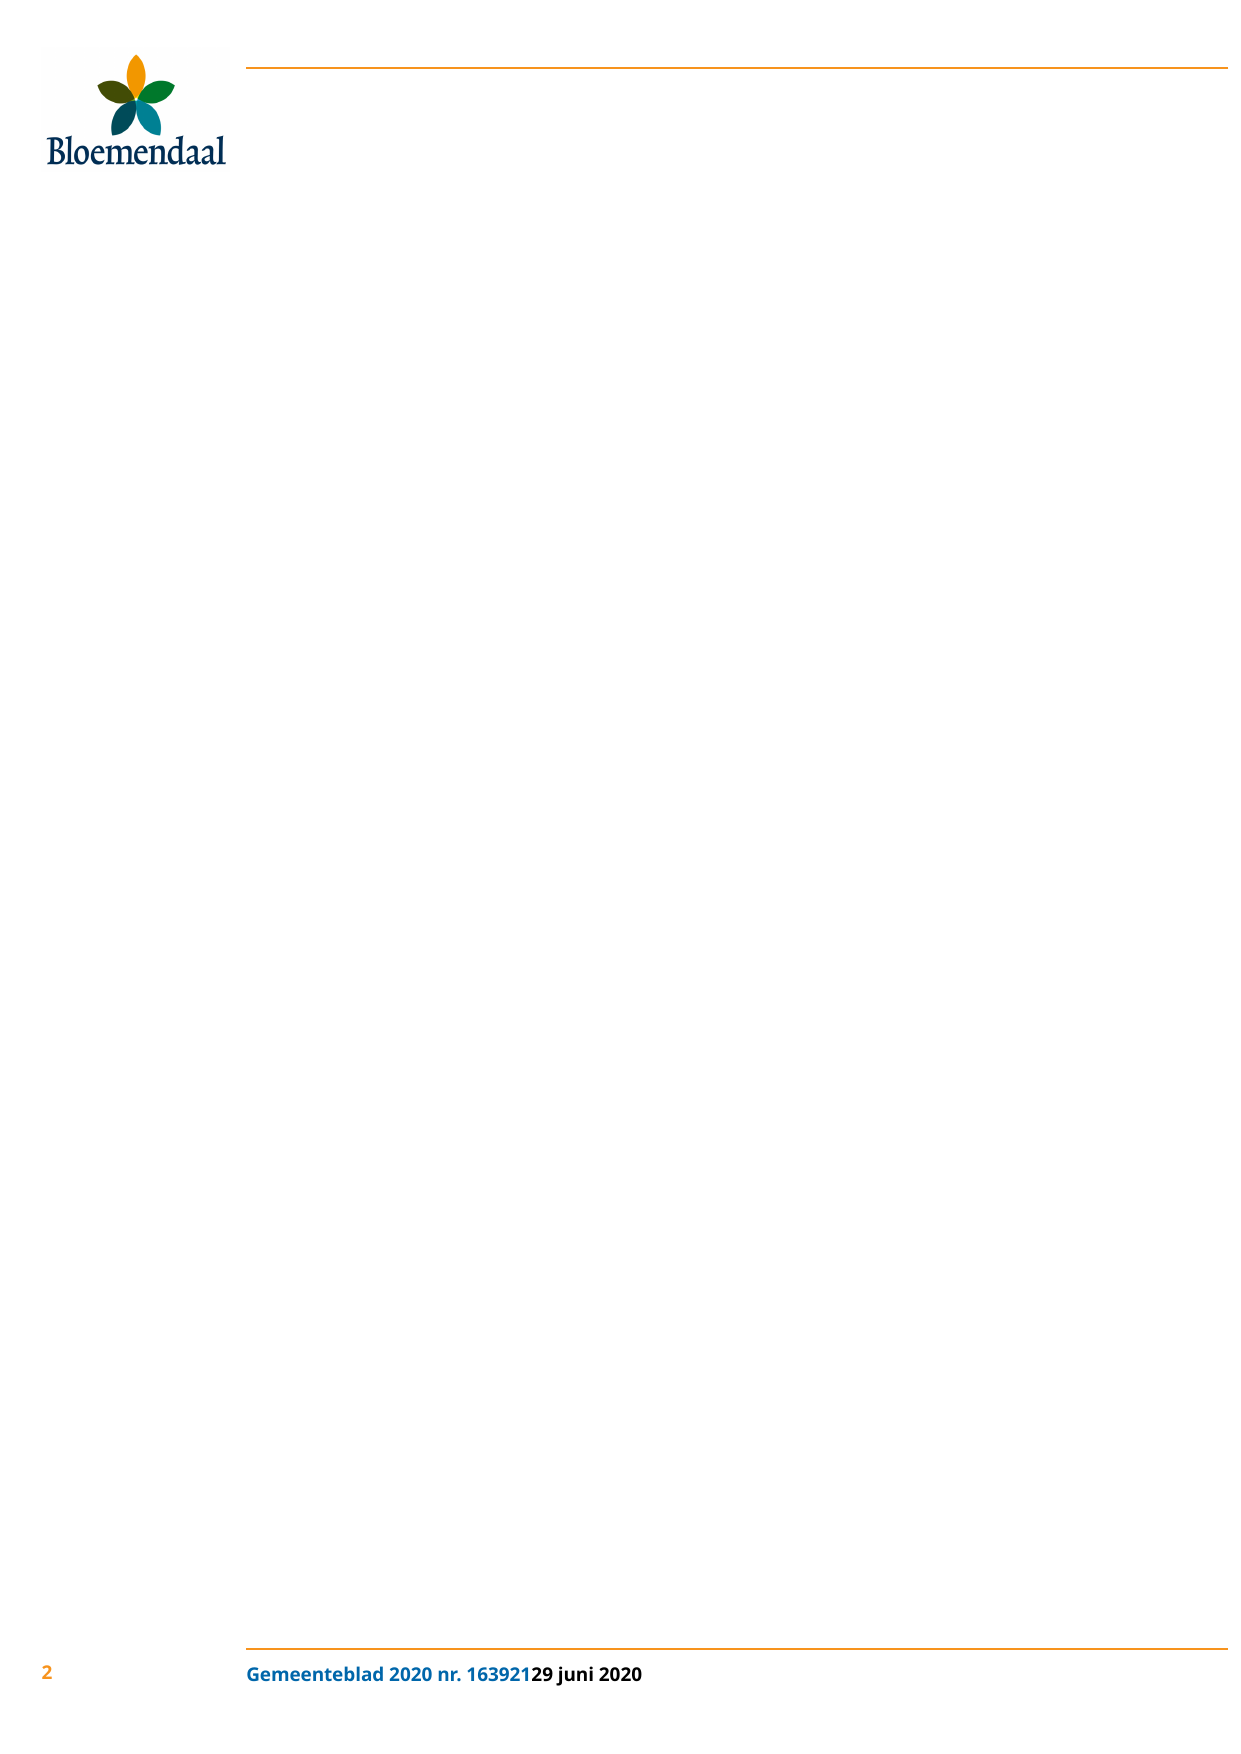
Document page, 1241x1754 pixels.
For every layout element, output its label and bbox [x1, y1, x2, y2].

picture [41, 47, 231, 172]
